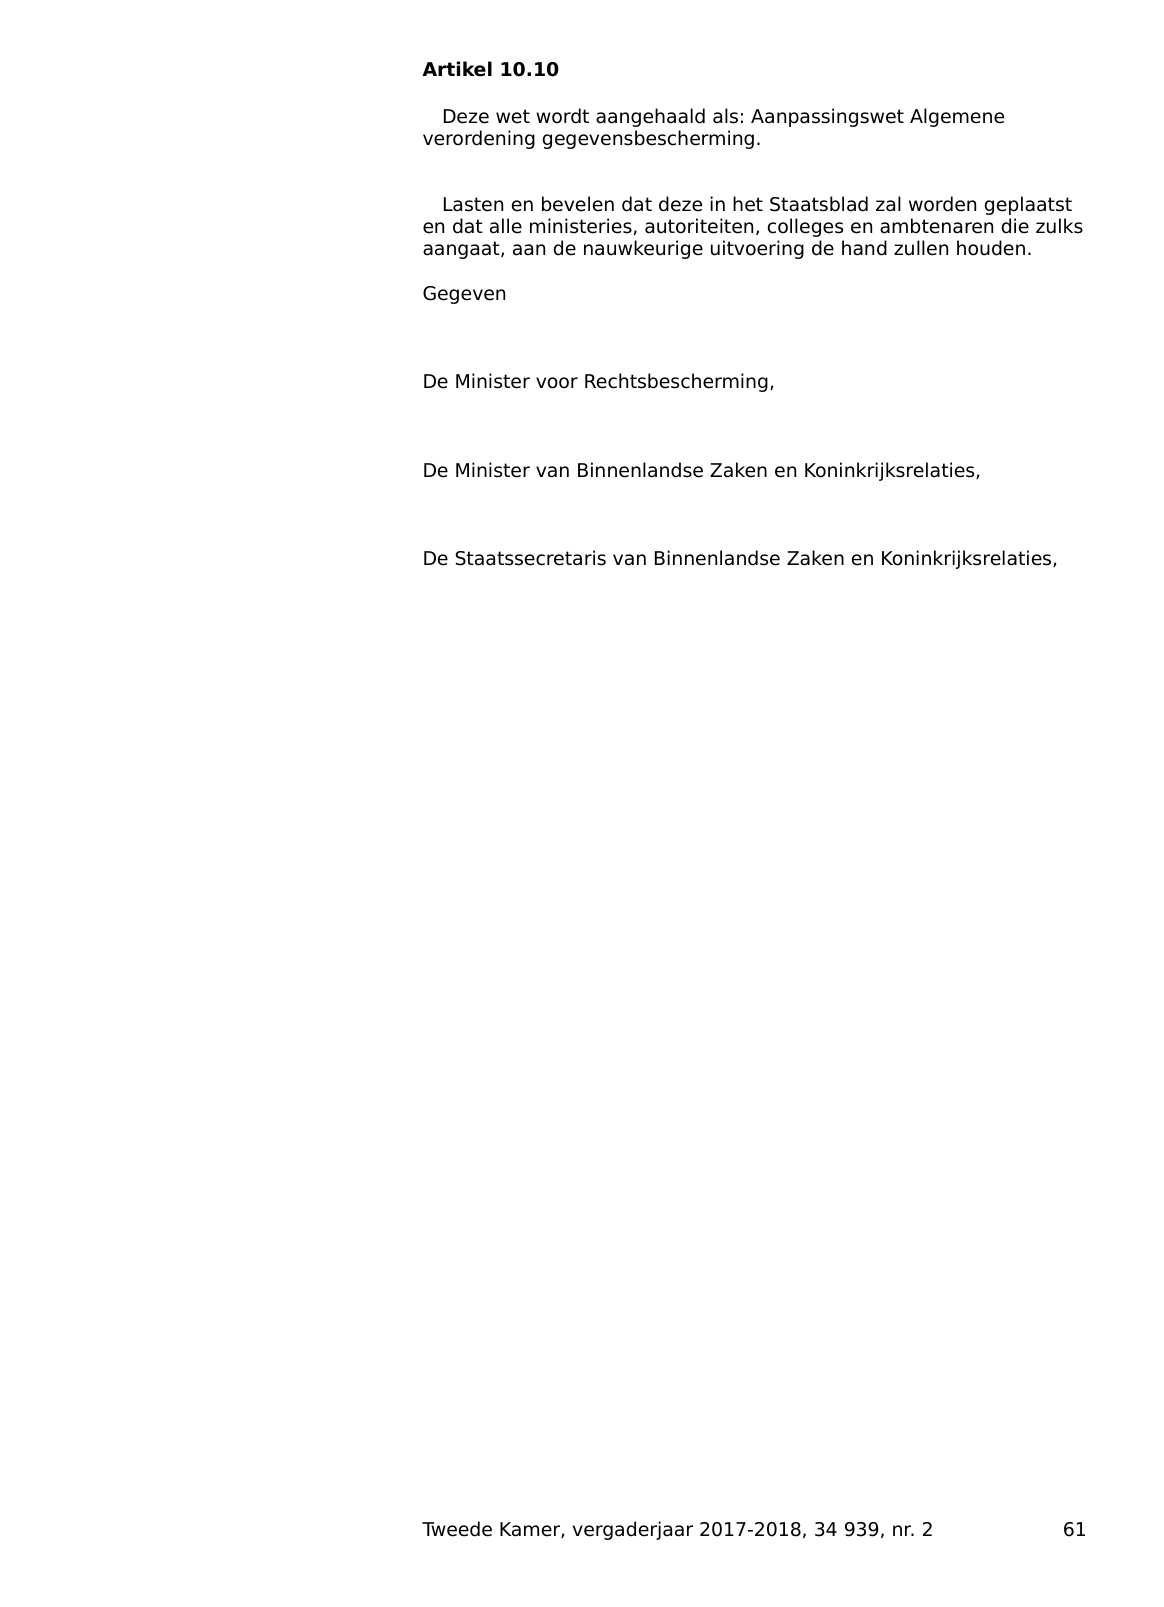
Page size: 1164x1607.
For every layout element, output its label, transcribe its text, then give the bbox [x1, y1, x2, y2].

text De Minister van Binnenlandse Zaken en Koninkrijksrelaties, [422, 459, 1087, 482]
subtitle Artikel 10.10 [422, 59, 1087, 81]
text Deze wet wordt aangehaald als: Aanpassingswet Algemene verordening gegevensbescherming. [422, 106, 1087, 150]
text Gegeven [422, 282, 1087, 304]
text Lasten en bevelen dat deze in het Staatsblad zal worden geplaatst en dat alle ministeries, autoriteiten, colleges en ambtenaren die zulks aangaat, aan de nauwkeurige uitvoering de hand zullen houden. [422, 194, 1087, 260]
text De Staatssecretaris van Binnenlandse Zaken en Koninkrijksrelaties, [422, 548, 1087, 570]
text De Minister voor Rechtsbescherming, [422, 371, 1087, 393]
